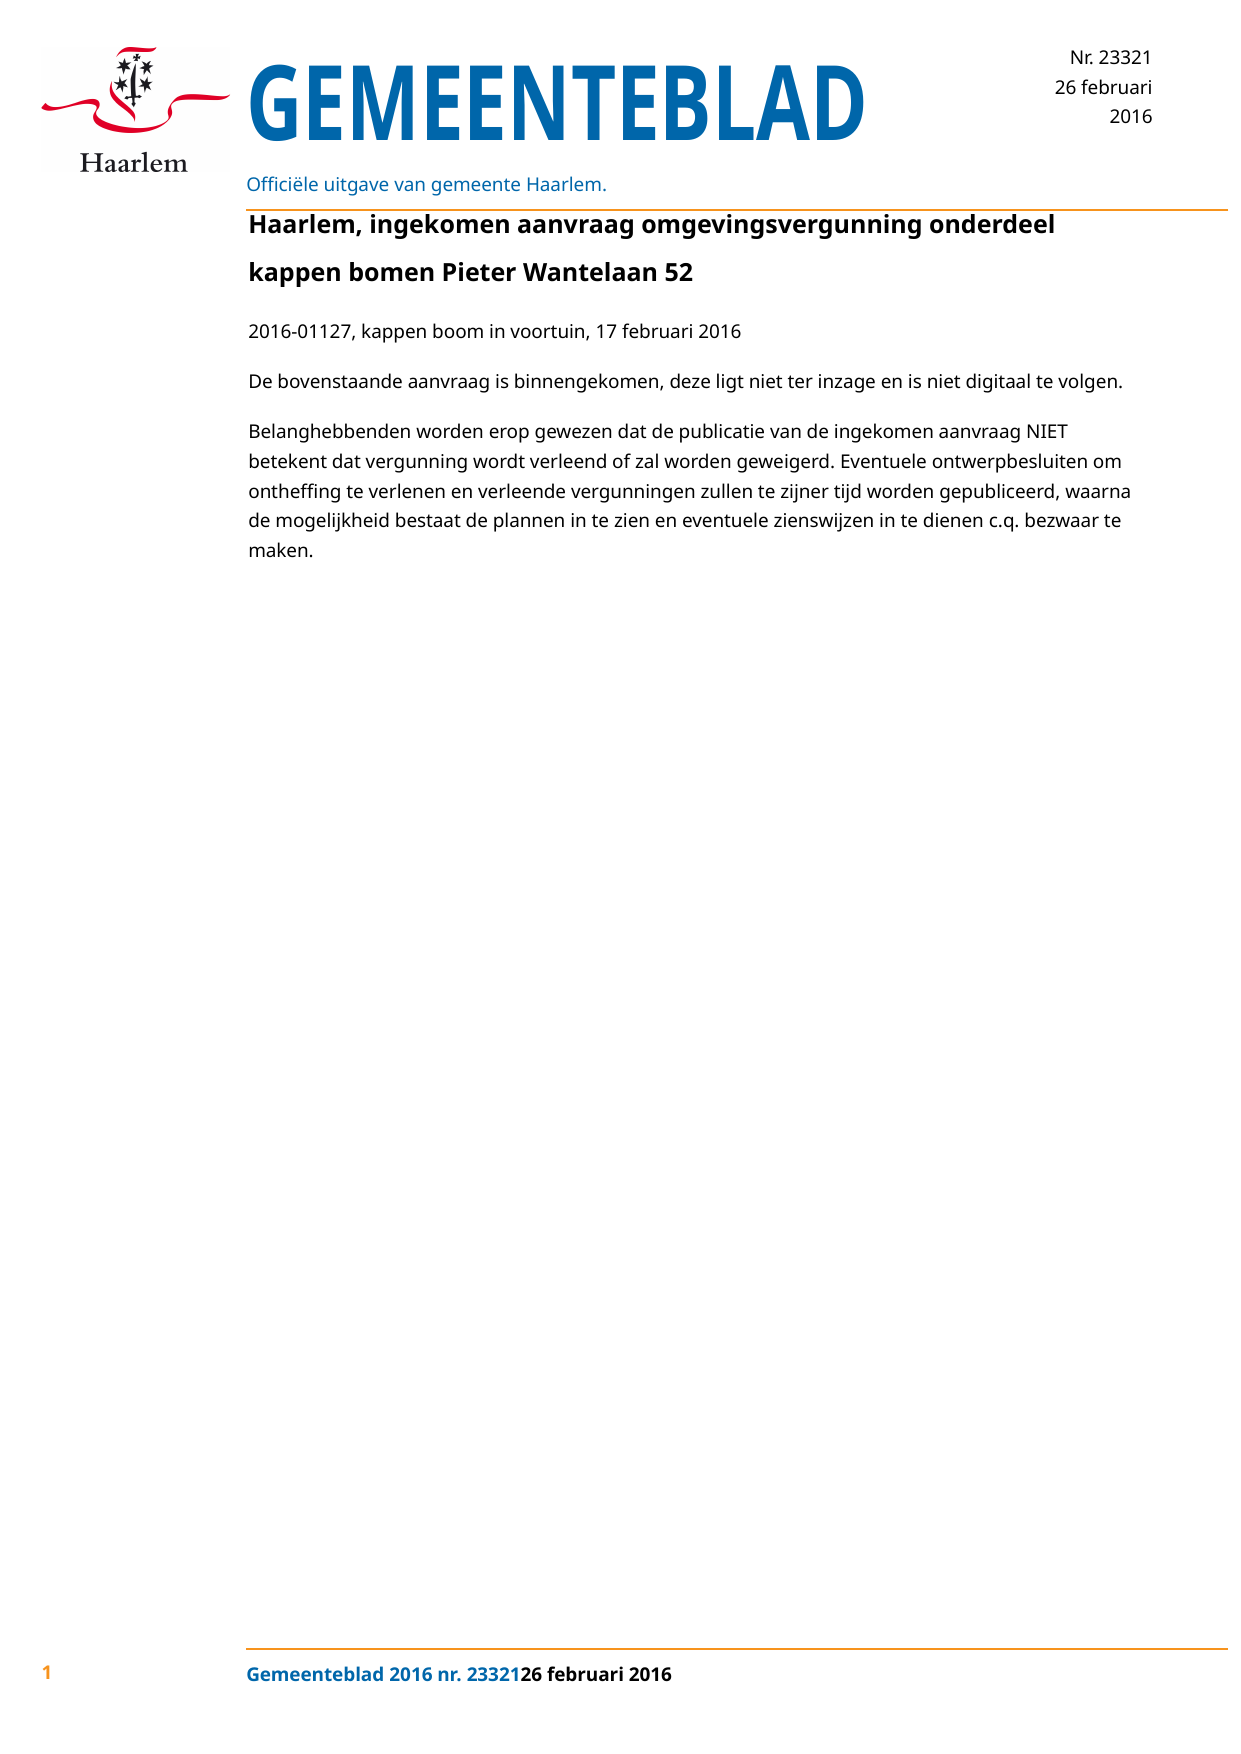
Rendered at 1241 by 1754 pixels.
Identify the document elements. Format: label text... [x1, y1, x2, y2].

text Belanghebbenden worden erop gewezen dat de publicatie van de ingekomen aanvraag NIET betekent dat vergunning wordt verleend of zal worden geweigerd. Eventuele ontwerpbesluiten om ontheffing te verlenen en verleende vergunningen zullen te zijner tijd worden gepubliceerd, waarna de mogelijkheid bestaat de plannen in te zien en eventuele zienswijzen in te dienen c.q. bezwaar te maken. [248, 419, 1152, 563]
picture [41, 47, 231, 172]
text 2016-01127, kappen boom in voortuin, 17 februari 2016 [248, 318, 1152, 344]
text Haarlem, ingekomen aanvraag omgevingsvergunning onderdeel kappen bomen Pieter Wantelaan 52 [248, 211, 1152, 288]
text De bovenstaande aanvraag is binnengekomen, deze ligt niet ter inzage en is niet digitaal te volgen. [248, 368, 1152, 394]
